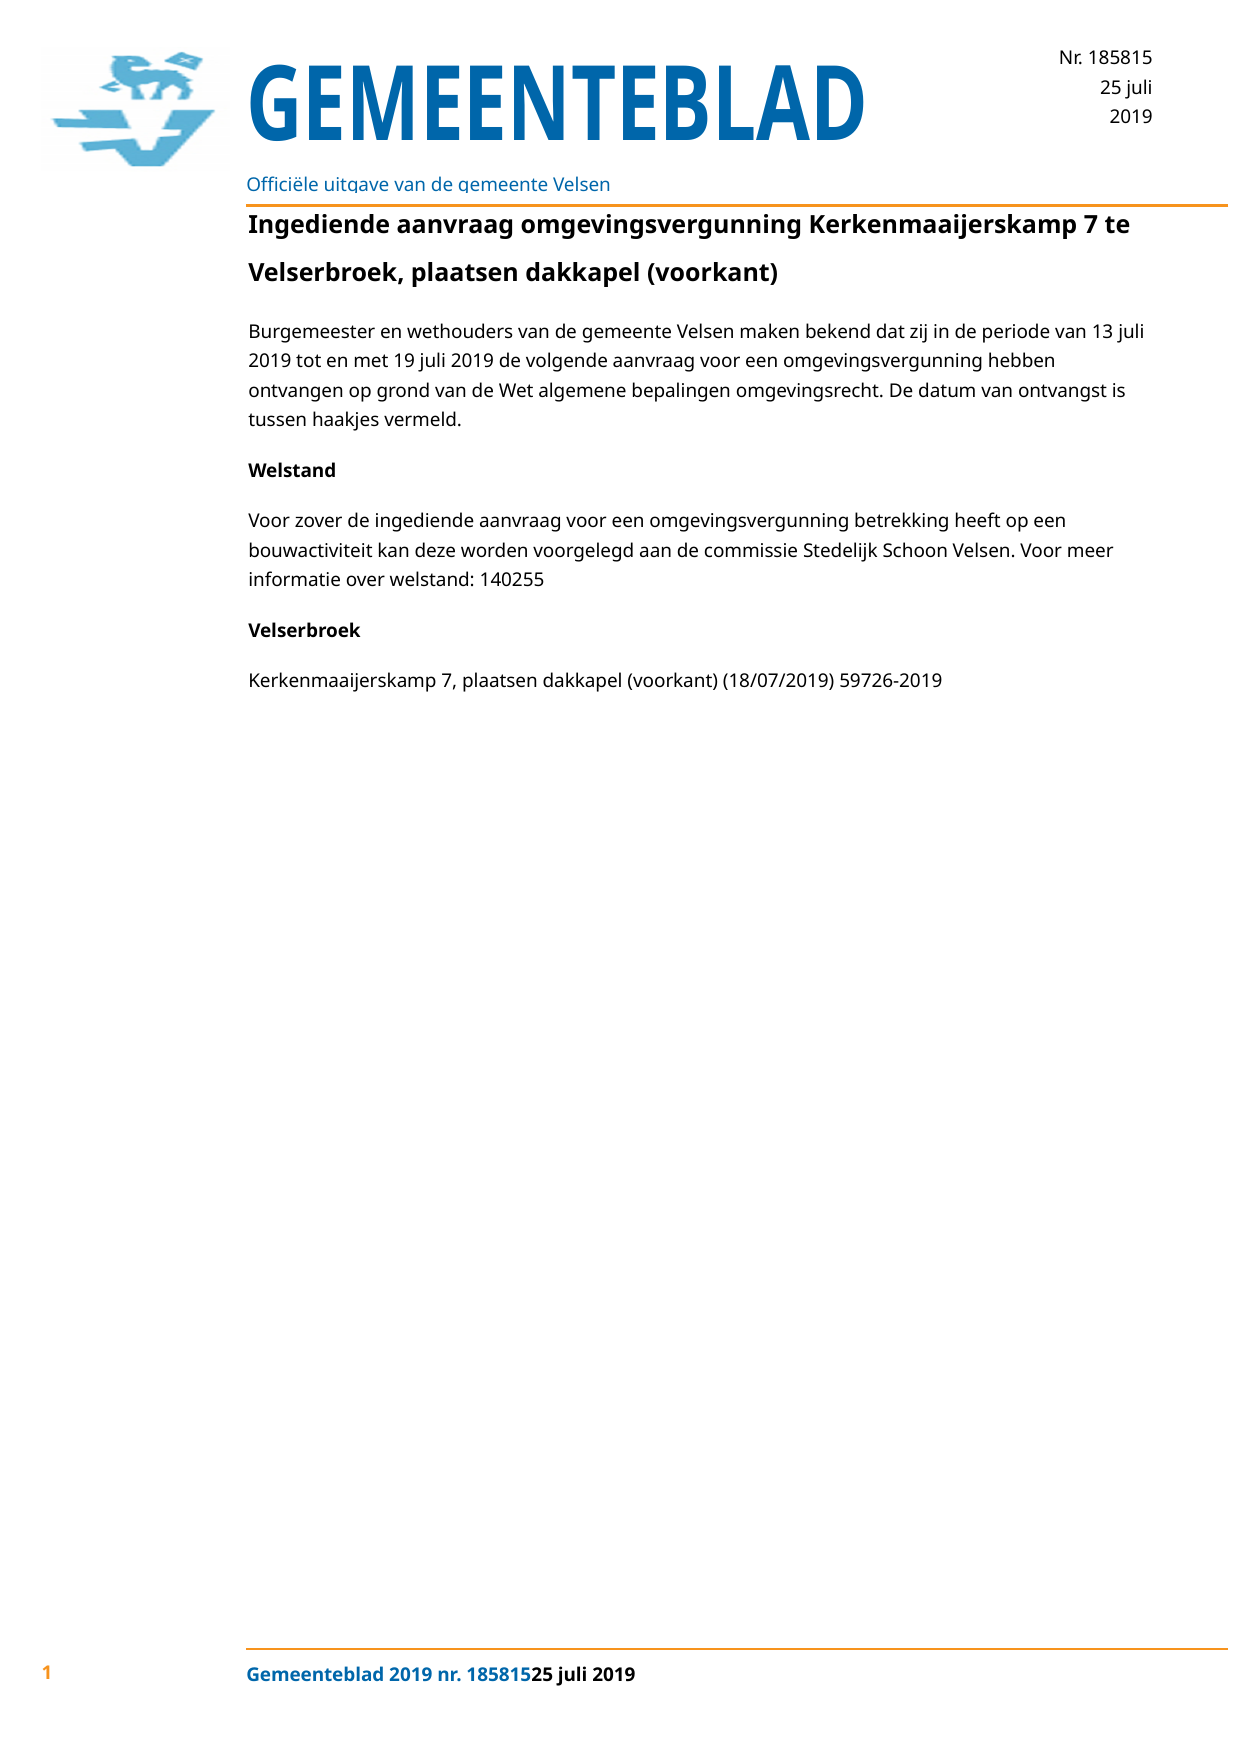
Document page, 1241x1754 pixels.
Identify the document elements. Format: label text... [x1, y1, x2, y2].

text Velserbroek [248, 617, 1152, 643]
text Welstand [248, 457, 1152, 483]
text Voor zover de ingediende aanvraag voor een omgevingsvergunning betrekking heeft op een bouwactiviteit kan deze worden voorgelegd aan de commissie Stedelijk Schoon Velsen. Voor meer informatie over welstand: 140255 [248, 507, 1152, 592]
text Ingediende aanvraag omgevingsvergunning Kerkenmaaijerskamp 7 te Velserbroek, plaatsen dakkapel (voorkant) [248, 207, 1152, 288]
picture [41, 47, 231, 172]
text Burgemeester en wethouders van de gemeente Velsen maken bekend dat zij in de periode van 13 juli 2019 tot en met 19 juli 2019 de volgende aanvraag voor een omgevingsvergunning hebben ontvangen op grond van de Wet algemene bepalingen omgevingsrecht. De datum van ontvangst is tussen haakjes vermeld. [248, 318, 1152, 432]
text Kerkenmaaijerskamp 7, plaatsen dakkapel (voorkant) (18/07/2019) 59726-2019 [248, 667, 1152, 693]
